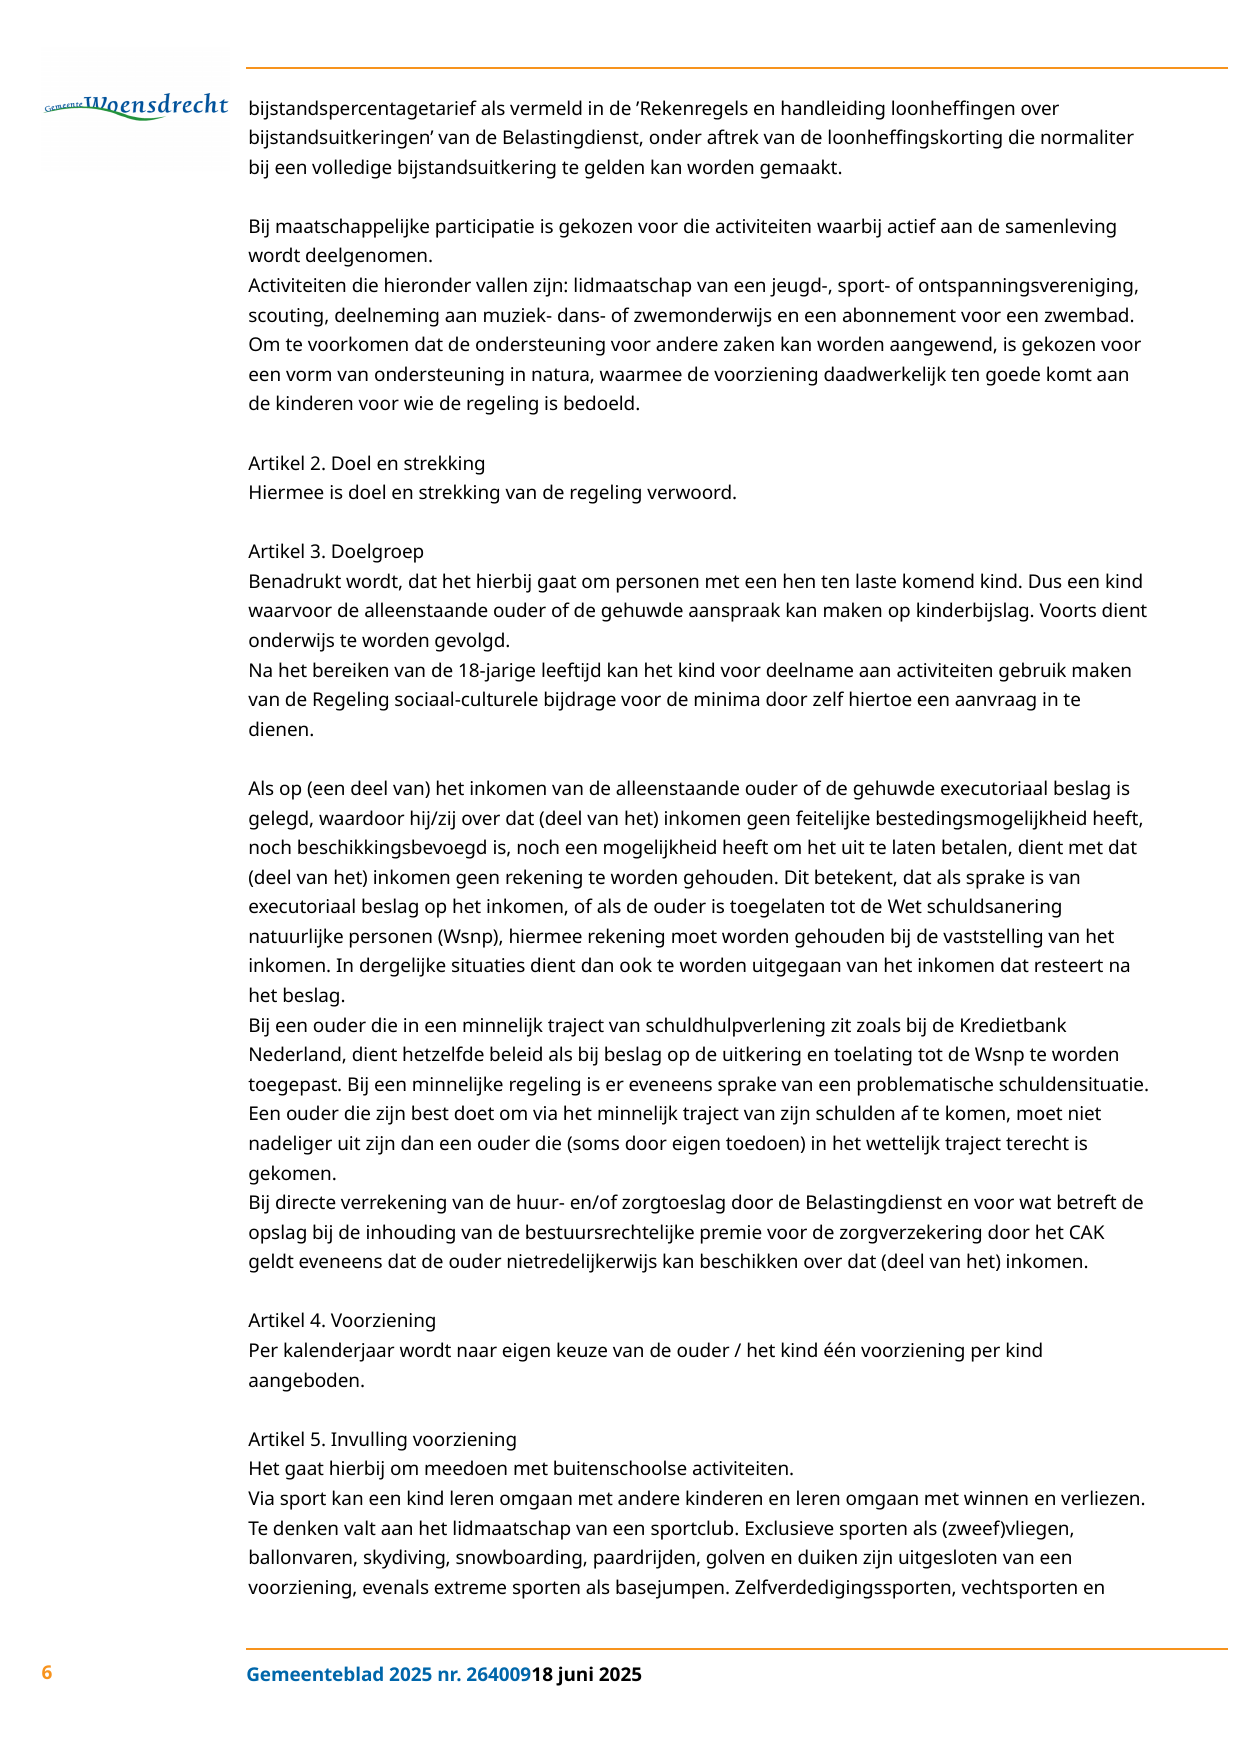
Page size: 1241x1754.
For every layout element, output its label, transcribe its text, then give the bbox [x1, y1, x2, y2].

text bijstandspercentagetarief als vermeld in de ’Rekenregels en handleiding loonheffingen over bijstandsuitkeringen’ van de Belastingdienst, onder aftrek van de loonheffingskorting die normaliter bij een volledige bijstandsuitkering te gelden kan worden gemaakt. [248, 95, 1152, 180]
text Artikel 3. Doelgroep [248, 538, 1152, 564]
text Activiteiten die hieronder vallen zijn: lidmaatschap van een jeugd-, sport- of ontspanningsvereniging, scouting, deelneming aan muziek- dans- of zwemonderwijs en een abonnement voor een zwembad. [248, 272, 1152, 328]
text Als op (een deel van) het inkomen van de alleenstaande ouder of de gehuwde executoriaal beslag is gelegd, waardoor hij/zij over dat (deel van het) inkomen geen feitelijke bestedingsmogelijkheid heeft, noch beschikkingsbevoegd is, noch een mogelijkheid heeft om het uit te laten betalen, dient met dat (deel van het) inkomen geen rekening te worden gehouden. Dit betekent, dat als sprake is van executoriaal beslag op het inkomen, of als de ouder is toegelaten tot de Wet schuldsanering natuurlijke personen (Wsnp), hiermee rekening moet worden gehouden bij de vaststelling van het inkomen. In dergelijke situaties dient dan ook te worden uitgegaan van het inkomen dat resteert na het beslag. [248, 775, 1152, 1008]
text Bij een ouder die in een minnelijk traject van schuldhulpverlening zit zoals bij de Kredietbank Nederland, dient hetzelfde beleid als bij beslag op de uitkering en toelating tot de Wsnp te worden toegepast. Bij een minnelijke regeling is er eveneens sprake van een problematische schuldensituatie. Een ouder die zijn best doet om via het minnelijk traject van zijn schulden af te komen, moet niet nadeliger uit zijn dan een ouder die (soms door eigen toedoen) in het wettelijk traject terecht is gekomen. [248, 1012, 1152, 1186]
picture [41, 47, 231, 172]
text Artikel 5. Invulling voorziening [248, 1426, 1152, 1452]
text Na het bereiken van de 18-jarige leeftijd kan het kind voor deelname aan activiteiten gebruik maken van de Regeling sociaal-culturele bijdrage voor de minima door zelf hiertoe een aanvraag in te dienen. [248, 657, 1152, 742]
text Artikel 4. Voorziening [248, 1308, 1152, 1333]
text Bij maatschappelijke participatie is gekozen voor die activiteiten waarbij actief aan de samenleving wordt deelgenomen. [248, 213, 1152, 268]
text Het gaat hierbij om meedoen met buitenschoolse activiteiten. [248, 1456, 1152, 1481]
text Om te voorkomen dat de ondersteuning voor andere zaken kan worden aangewend, is gekozen voor een vorm van ondersteuning in natura, waarmee de voorziening daadwerkelijk ten goede komt aan de kinderen voor wie de regeling is bedoeld. [248, 331, 1152, 416]
text Bij directe verrekening van de huur- en/of zorgtoeslag door de Belastingdienst en voor wat betreft de opslag bij de inhouding van de bestuursrechtelijke premie voor de zorgverzekering door het CAK geldt eveneens dat de ouder nietredelijkerwijs kan beschikken over dat (deel van het) inkomen. [248, 1189, 1152, 1274]
text Benadrukt wordt, dat het hierbij gaat om personen met een hen ten laste komend kind. Dus een kind waarvoor de alleenstaande ouder of de gehuwde aanspraak kan maken op kinderbijslag. Voorts dient onderwijs te worden gevolgd. [248, 568, 1152, 653]
text Via sport kan een kind leren omgaan met andere kinderen en leren omgaan met winnen en verliezen. Te denken valt aan het lidmaatschap van een sportclub. Exclusieve sporten als (zweef)vliegen, ballonvaren, skydiving, snowboarding, paardrijden, golven en duiken zijn uitgesloten van een voorziening, evenals extreme sporten als basejumpen. Zelfverdedigingssporten, vechtsporten en [248, 1485, 1152, 1600]
text Artikel 2. Doel en strekking [248, 450, 1152, 476]
text Hiermee is doel en strekking van de regeling verwoord. [248, 479, 1152, 505]
text Per kalenderjaar wordt naar eigen keuze van de ouder / het kind één voorziening per kind aangeboden. [248, 1337, 1152, 1393]
